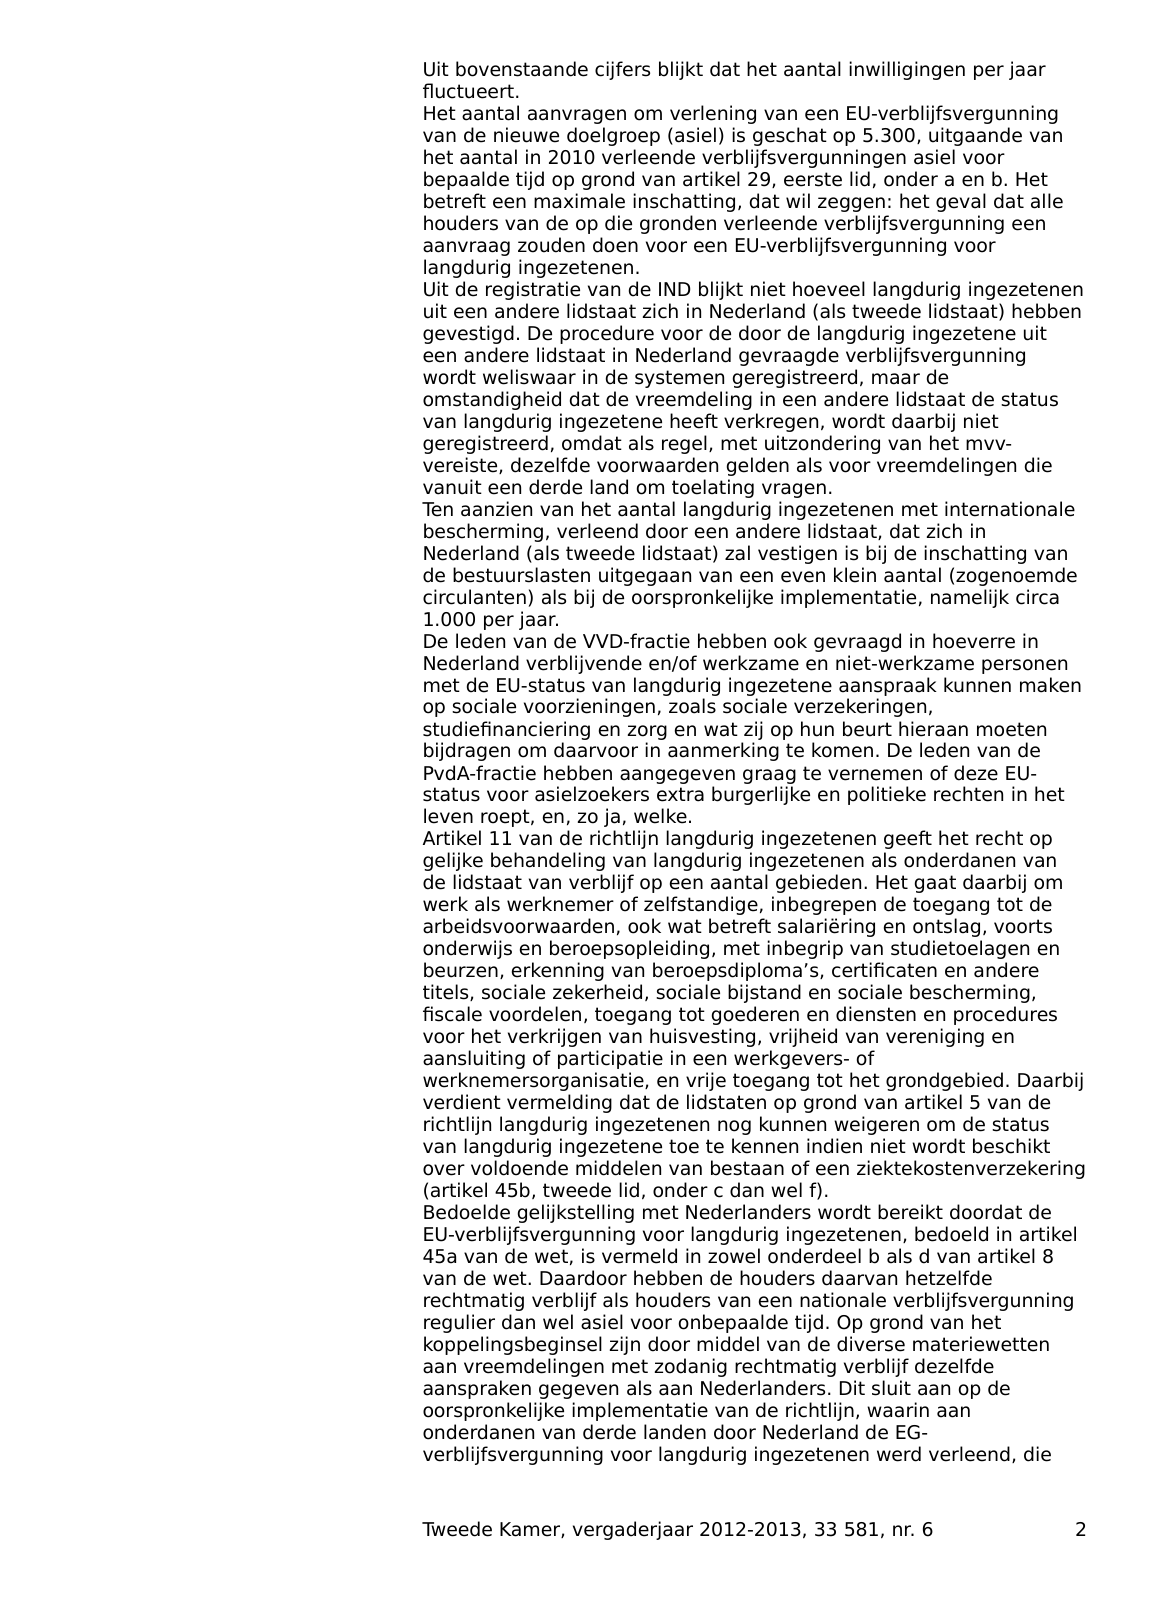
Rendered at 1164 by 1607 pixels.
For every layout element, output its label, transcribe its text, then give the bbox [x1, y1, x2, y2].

text Uit de registratie van de IND blijkt niet hoeveel langdurig ingezetenen uit een andere lidstaat zich in Nederland (als tweede lidstaat) hebben gevestigd. De procedure voor de door de langdurig ingezetene uit een andere lidstaat in Nederland gevraagde verblijfsvergunning wordt weliswaar in de systemen geregistreerd, maar de omstandigheid dat de vreemdeling in een andere lidstaat de status van langdurig ingezetene heeft verkregen, wordt daarbij niet geregistreerd, omdat als regel, met uitzondering van het mvv-vereiste, dezelfde voorwaarden gelden als voor vreemdelingen die vanuit een derde land om toelating vragen. [422, 279, 1087, 499]
text Uit bovenstaande cijfers blijkt dat het aantal inwilligingen per jaar fluctueert. [422, 59, 1087, 103]
text Artikel 11 van de richtlijn langdurig ingezetenen geeft het recht op gelijke behandeling van langdurig ingezetenen als onderdanen van de lidstaat van verblijf op een aantal gebieden. Het gaat daarbij om werk als werknemer of zelfstandige, inbegrepen de toegang tot de arbeidsvoorwaarden, ook wat betreft salariëring en ontslag, voorts onderwijs en beroepsopleiding, met inbegrip van studietoelagen en beurzen, erkenning van beroepsdiploma’s, certificaten en andere titels, sociale zekerheid, sociale bijstand en sociale bescherming, fiscale voordelen, toegang tot goederen en diensten en procedures voor het verkrijgen van huisvesting, vrijheid van vereniging en aansluiting of participatie in een werkgevers- of werknemersorganisatie, en vrije toegang tot het grondgebied. Daarbij verdient vermelding dat de lidstaten op grond van artikel 5 van de richtlijn langdurig ingezetenen nog kunnen weigeren om de status van langdurig ingezetene toe te kennen indien niet wordt beschikt over voldoende middelen van bestaan of een ziektekostenverzekering (artikel 45b, tweede lid, onder c dan wel f). [422, 828, 1087, 1202]
text Het aantal aanvragen om verlening van een EU-verblijfsvergunning van de nieuwe doelgroep (asiel) is geschat op 5.300, uitgaande van het aantal in 2010 verleende verblijfsvergunningen asiel voor bepaalde tijd op grond van artikel 29, eerste lid, onder a en b. Het betreft een maximale inschatting, dat wil zeggen: het geval dat alle houders van de op die gronden verleende verblijfsvergunning een aanvraag zouden doen voor een EU-verblijfsvergunning voor langdurig ingezetenen. [422, 103, 1087, 279]
text Bedoelde gelijkstelling met Nederlanders wordt bereikt doordat de EU-verblijfsvergunning voor langdurig ingezetenen, bedoeld in artikel 45a van de wet, is vermeld in zowel onderdeel b als d van artikel 8 van de wet. Daardoor hebben de houders daarvan hetzelfde rechtmatig verblijf als houders van een nationale verblijfsvergunning regulier dan wel asiel voor onbepaalde tijd. Op grond van het koppelingsbeginsel zijn door middel van de diverse materiewetten aan vreemdelingen met zodanig rechtmatig verblijf dezelfde aanspraken gegeven als aan Nederlanders. Dit sluit aan op de oorspronkelijke implementatie van de richtlijn, waarin aan onderdanen van derde landen door Nederland de EG-verblijfsvergunning voor langdurig ingezetenen werd verleend, die [422, 1202, 1087, 1466]
text Ten aanzien van het aantal langdurig ingezetenen met internationale bescherming, verleend door een andere lidstaat, dat zich in Nederland (als tweede lidstaat) zal vestigen is bij de inschatting van de bestuurslasten uitgegaan van een even klein aantal (zogenoemde circulanten) als bij de oorspronkelijke implementatie, namelijk circa 1.000 per jaar. [422, 499, 1087, 631]
text De leden van de VVD-fractie hebben ook gevraagd in hoeverre in Nederland verblijvende en/of werkzame en niet-werkzame personen met de EU-status van langdurig ingezetene aanspraak kunnen maken op sociale voorzieningen, zoals sociale verzekeringen, studiefinanciering en zorg en wat zij op hun beurt hieraan moeten bijdragen om daarvoor in aanmerking te komen. De leden van de PvdA-fractie hebben aangegeven graag te vernemen of deze EU-status voor asielzoekers extra burgerlijke en politieke rechten in het leven roept, en, zo ja, welke. [422, 631, 1087, 828]
